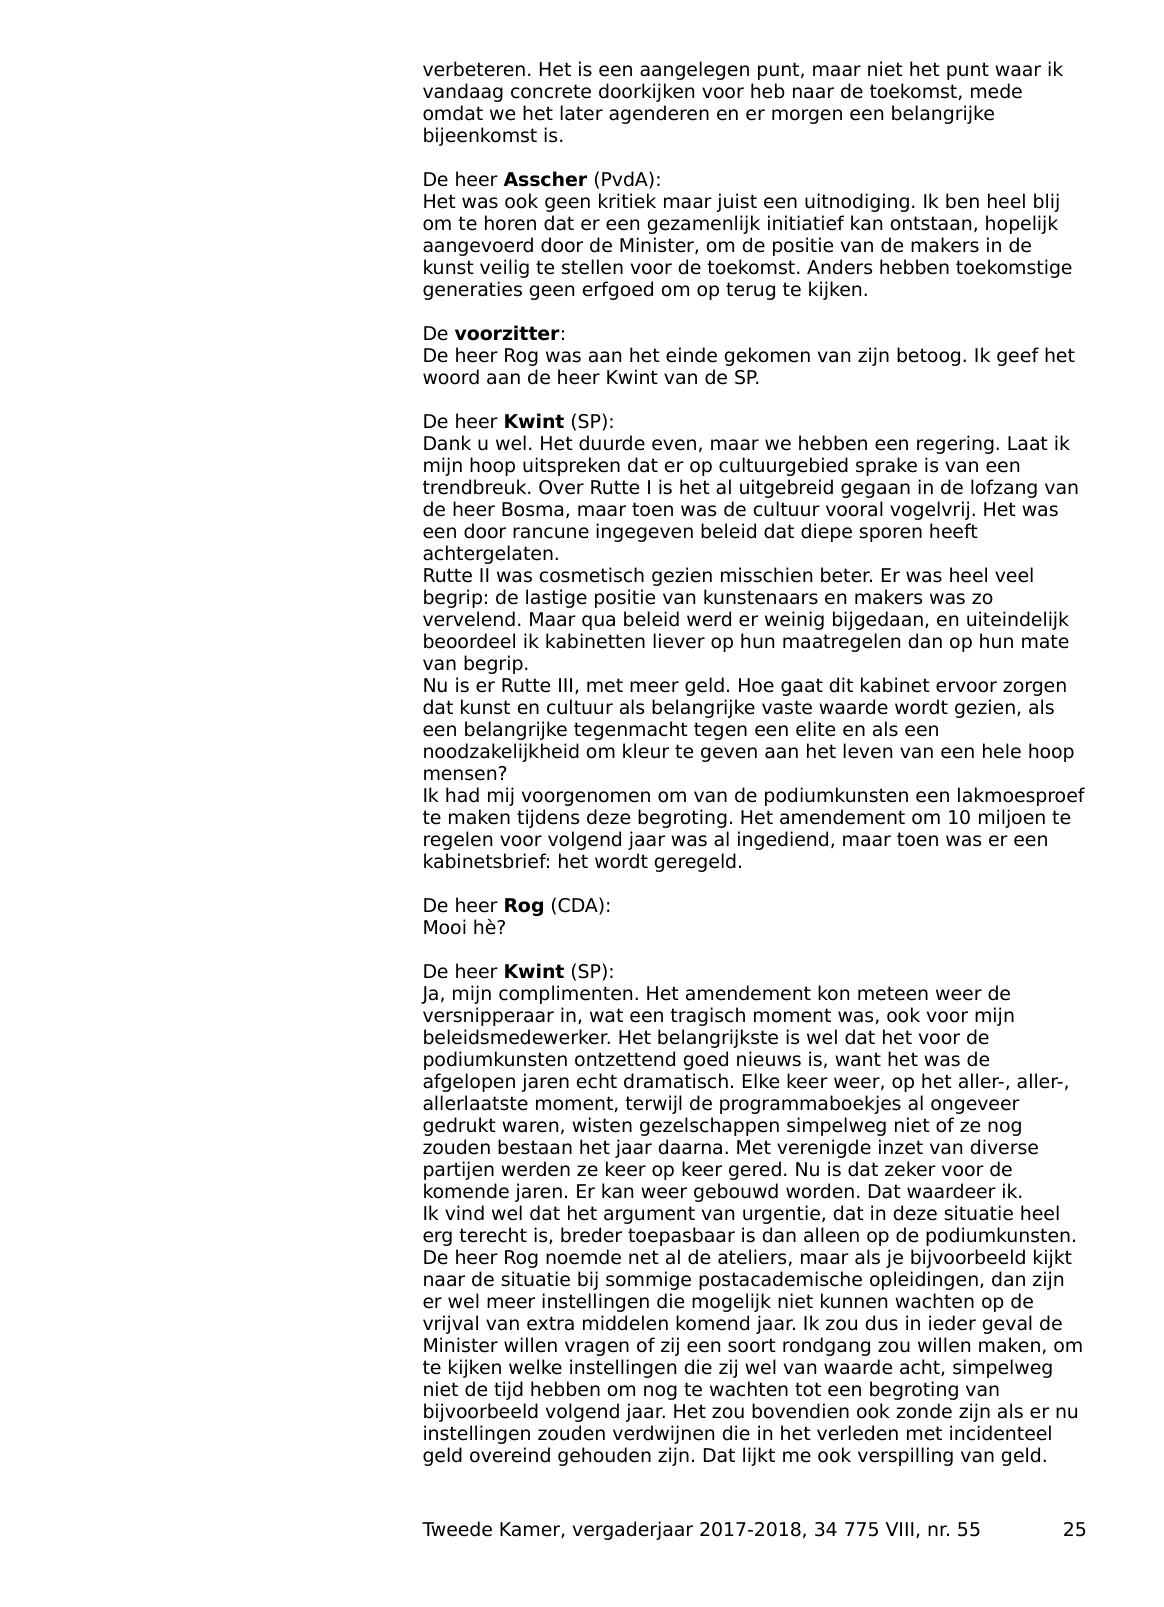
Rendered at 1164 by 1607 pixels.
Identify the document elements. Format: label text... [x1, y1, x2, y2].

text Ik vind wel dat het argument van urgentie, dat in deze situatie heel erg terecht is, breder toepasbaar is dan alleen op de podiumkunsten. De heer Rog noemde net al de ateliers, maar als je bijvoorbeeld kijkt naar de situatie bij sommige postacademische opleidingen, dan zijn er wel meer instellingen die mogelijk niet kunnen wachten op de vrijval van extra middelen komend jaar. Ik zou dus in ieder geval de Minister willen vragen of zij een soort rondgang zou willen maken, om te kijken welke instellingen die zij wel van waarde acht, simpelweg niet de tijd hebben om nog te wachten tot een begroting van bijvoorbeeld volgend jaar. Het zou bovendien ook zonde zijn als er nu instellingen zouden verdwijnen die in het verleden met incidenteel geld overeind gehouden zijn. Dat lijkt me ook verspilling van geld. [422, 1203, 1087, 1467]
text Mooi hè? [422, 917, 1087, 939]
text verbeteren. Het is een aangelegen punt, maar niet het punt waar ik vandaag concrete doorkijken voor heb naar de toekomst, mede omdat we het later agenderen en er morgen een belangrijke bijeenkomst is. [422, 59, 1087, 147]
text Nu is er Rutte III, met meer geld. Hoe gaat dit kabinet ervoor zorgen dat kunst en cultuur als belangrijke vaste waarde wordt gezien, als een belangrijke tegenmacht tegen een elite en als een noodzakelijkheid om kleur te geven aan het leven van een hele hoop mensen? [422, 675, 1087, 785]
text De heer Asscher (PvdA): [422, 169, 1087, 191]
text De heer Rog (CDA): [422, 895, 1087, 917]
text Rutte II was cosmetisch gezien misschien beter. Er was heel veel begrip: de lastige positie van kunstenaars en makers was zo vervelend. Maar qua beleid werd er weinig bijgedaan, en uiteindelijk beoordeel ik kabinetten liever op hun maatregelen dan op hun mate van begrip. [422, 565, 1087, 675]
text Ja, mijn complimenten. Het amendement kon meteen weer de versnipperaar in, wat een tragisch moment was, ook voor mijn beleidsmedewerker. Het belangrijkste is wel dat het voor de podiumkunsten ontzettend goed nieuws is, want het was de afgelopen jaren echt dramatisch. Elke keer weer, op het aller-, aller-, allerlaatste moment, terwijl de programmaboekjes al ongeveer gedrukt waren, wisten gezelschappen simpelweg niet of ze nog zouden bestaan het jaar daarna. Met verenigde inzet van diverse partijen werden ze keer op keer gered. Nu is dat zeker voor de komende jaren. Er kan weer gebouwd worden. Dat waardeer ik. [422, 983, 1087, 1203]
text Ik had mij voorgenomen om van de podiumkunsten een lakmoesproef te maken tijdens deze begroting. Het amendement om 10 miljoen te regelen voor volgend jaar was al ingediend, maar toen was er een kabinetsbrief: het wordt geregeld. [422, 785, 1087, 873]
text De heer Kwint (SP): [422, 961, 1087, 983]
text De voorzitter: [422, 323, 1087, 345]
text De heer Kwint (SP): [422, 411, 1087, 433]
text De heer Rog was aan het einde gekomen van zijn betoog. Ik geef het woord aan de heer Kwint van de SP. [422, 345, 1087, 389]
text Het was ook geen kritiek maar juist een uitnodiging. Ik ben heel blij om te horen dat er een gezamenlijk initiatief kan ontstaan, hopelijk aangevoerd door de Minister, om de positie van de makers in de kunst veilig te stellen voor de toekomst. Anders hebben toekomstige generaties geen erfgoed om op terug te kijken. [422, 191, 1087, 301]
text Dank u wel. Het duurde even, maar we hebben een regering. Laat ik mijn hoop uitspreken dat er op cultuurgebied sprake is van een trendbreuk. Over Rutte I is het al uitgebreid gegaan in de lofzang van de heer Bosma, maar toen was de cultuur vooral vogelvrij. Het was een door rancune ingegeven beleid dat diepe sporen heeft achtergelaten. [422, 433, 1087, 565]
